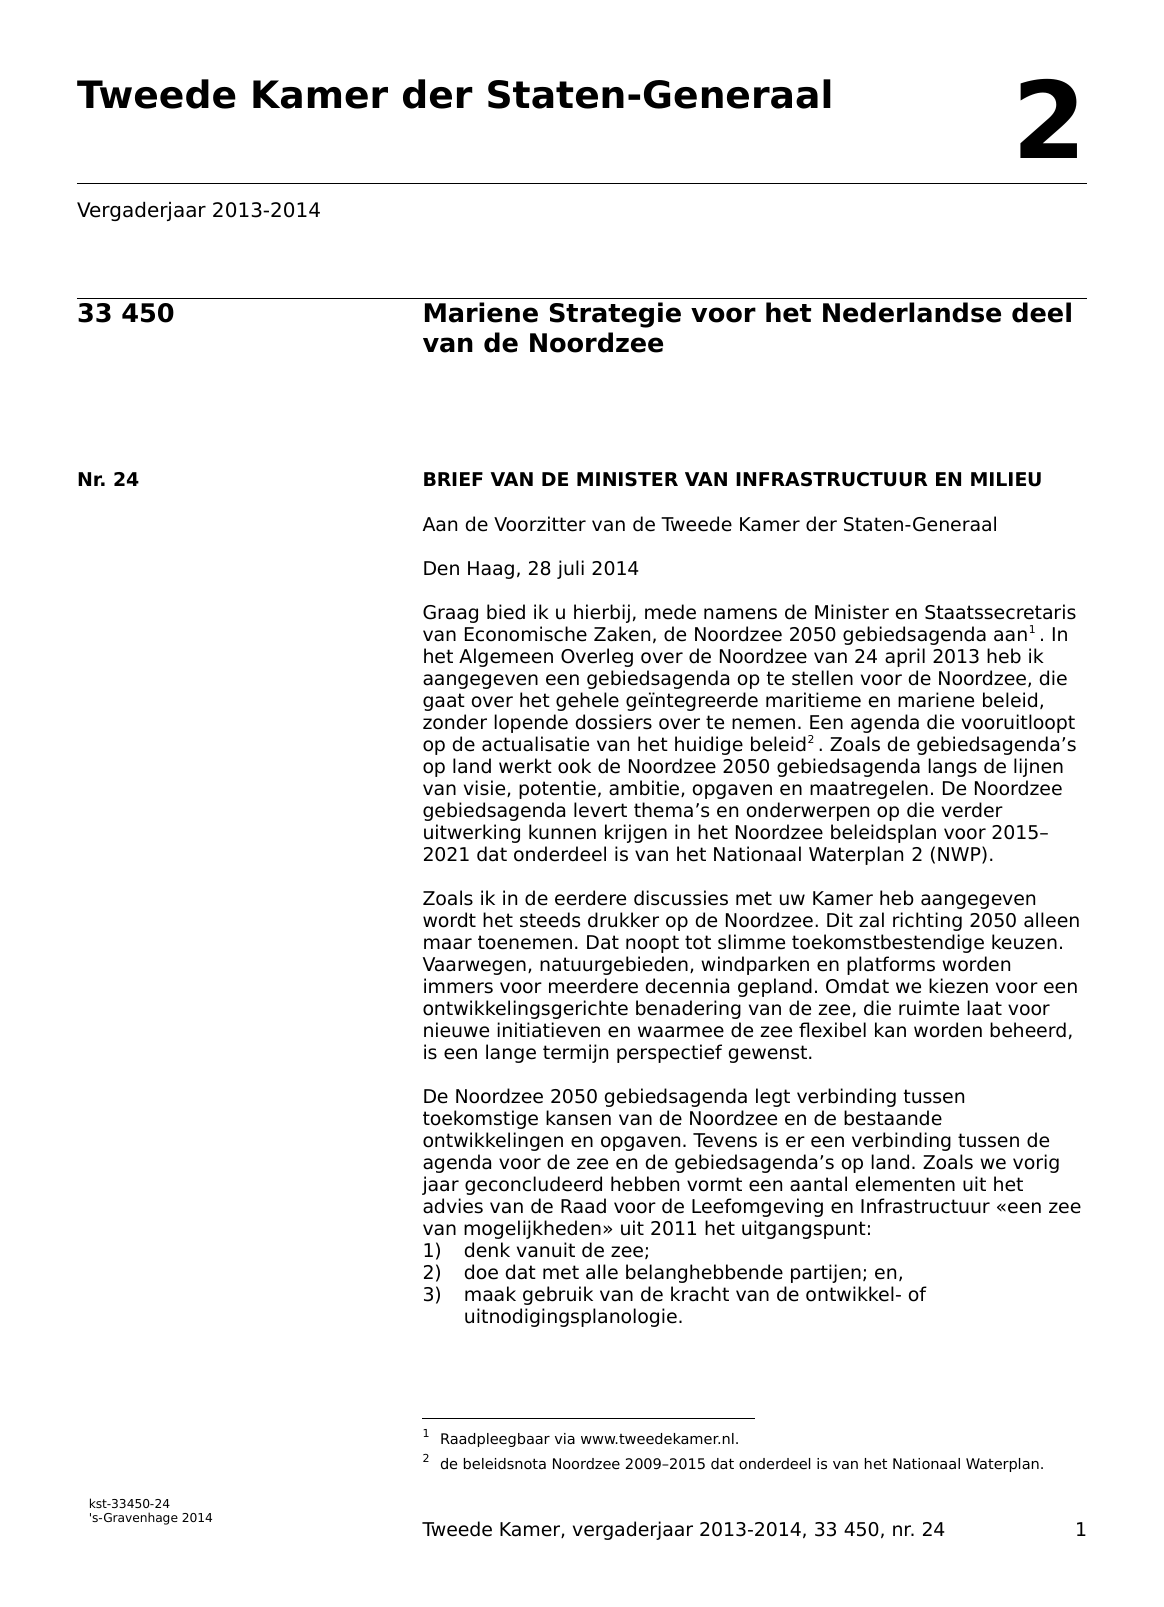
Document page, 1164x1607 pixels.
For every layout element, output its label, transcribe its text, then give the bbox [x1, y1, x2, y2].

subtitle Nr. 24 BRIEF VAN DE MINISTER VAN INFRASTRUCTUUR EN MILIEU [77, 469, 1087, 491]
text De Noordzee 2050 gebiedsagenda legt verbinding tussen toekomstige kansen van de Noordzee en de bestaande ontwikkelingen en opgaven. Tevens is er een verbinding tussen de agenda voor de zee en de gebiedsagenda’s op land. Zoals we vorig jaar geconcludeerd hebben vormt een aantal elementen uit het advies van de Raad voor de Leefomgeving en Infrastructuur «een zee van mogelijkheden» uit 2011 het uitgangspunt: [422, 1086, 1087, 1240]
text 2) doe dat met alle belanghebbende partijen; en, [422, 1262, 1087, 1284]
text Graag bied ik u hierbij, mede namens de Minister en Staatssecretaris van Economische Zaken, de Noordzee 2050 gebiedsagenda aan. In het Algemeen Overleg over de Noordzee van 24 april 2013 heb ik aangegeven een gebiedsagenda op te stellen voor de Noordzee, die gaat over het gehele geïntegreerde maritieme en mariene beleid, zonder lopende dossiers over te nemen. Een agenda die vooruitloopt op de actualisatie van het huidige beleid. Zoals de gebiedsagenda’s op land werkt ook de Noordzee 2050 gebiedsagenda langs de lijnen van visie, potentie, ambitie, opgaven en maatregelen. De Noordzee gebiedsagenda levert thema’s en onderwerpen op die verder uitwerking kunnen krijgen in het Noordzee beleidsplan voor 2015–2021 dat onderdeel is van het Nationaal Waterplan 2 (NWP). [422, 602, 1087, 866]
table_cell Vergaderjaar 2013-2014 [77, 184, 1087, 298]
text Den Haag, 28 juli 2014 [422, 558, 1087, 580]
text kst-33450-24 [88, 1497, 323, 1511]
text Aan de Voorzitter van de Tweede Kamer der Staten-Generaal [422, 513, 1087, 536]
text 3) maak gebruik van de kracht van de ontwikkel- of uitnodigingsplanologie. [422, 1284, 1087, 1328]
text Raadpleegbaar via www.tweedekamer.nl. [422, 1427, 1087, 1449]
text 1) denk vanuit de zee; [422, 1240, 1087, 1262]
text 's-Gravenhage 2014 [88, 1511, 323, 1525]
table_header 2 [886, 59, 1087, 183]
text de beleidsnota Noordzee 2009–2015 dat onderdeel is van het Nationaal Waterplan. [422, 1452, 1087, 1474]
table_header Tweede Kamer der Staten-Generaal [77, 59, 886, 183]
subtitle 33 450 Mariene Strategie voor het Nederlandse deel van de Noordzee [77, 299, 1087, 358]
text Zoals ik in de eerdere discussies met uw Kamer heb aangegeven wordt het steeds drukker op de Noordzee. Dit zal richting 2050 alleen maar toenemen. Dat noopt tot slimme toekomstbestendige keuzen. Vaarwegen, natuurgebieden, windparken en platforms worden immers voor meerdere decennia gepland. Omdat we kiezen voor een ontwikkelingsgerichte benadering van de zee, die ruimte laat voor nieuwe initiatieven en waarmee de zee flexibel kan worden beheerd, is een lange termijn perspectief gewenst. [422, 888, 1087, 1064]
